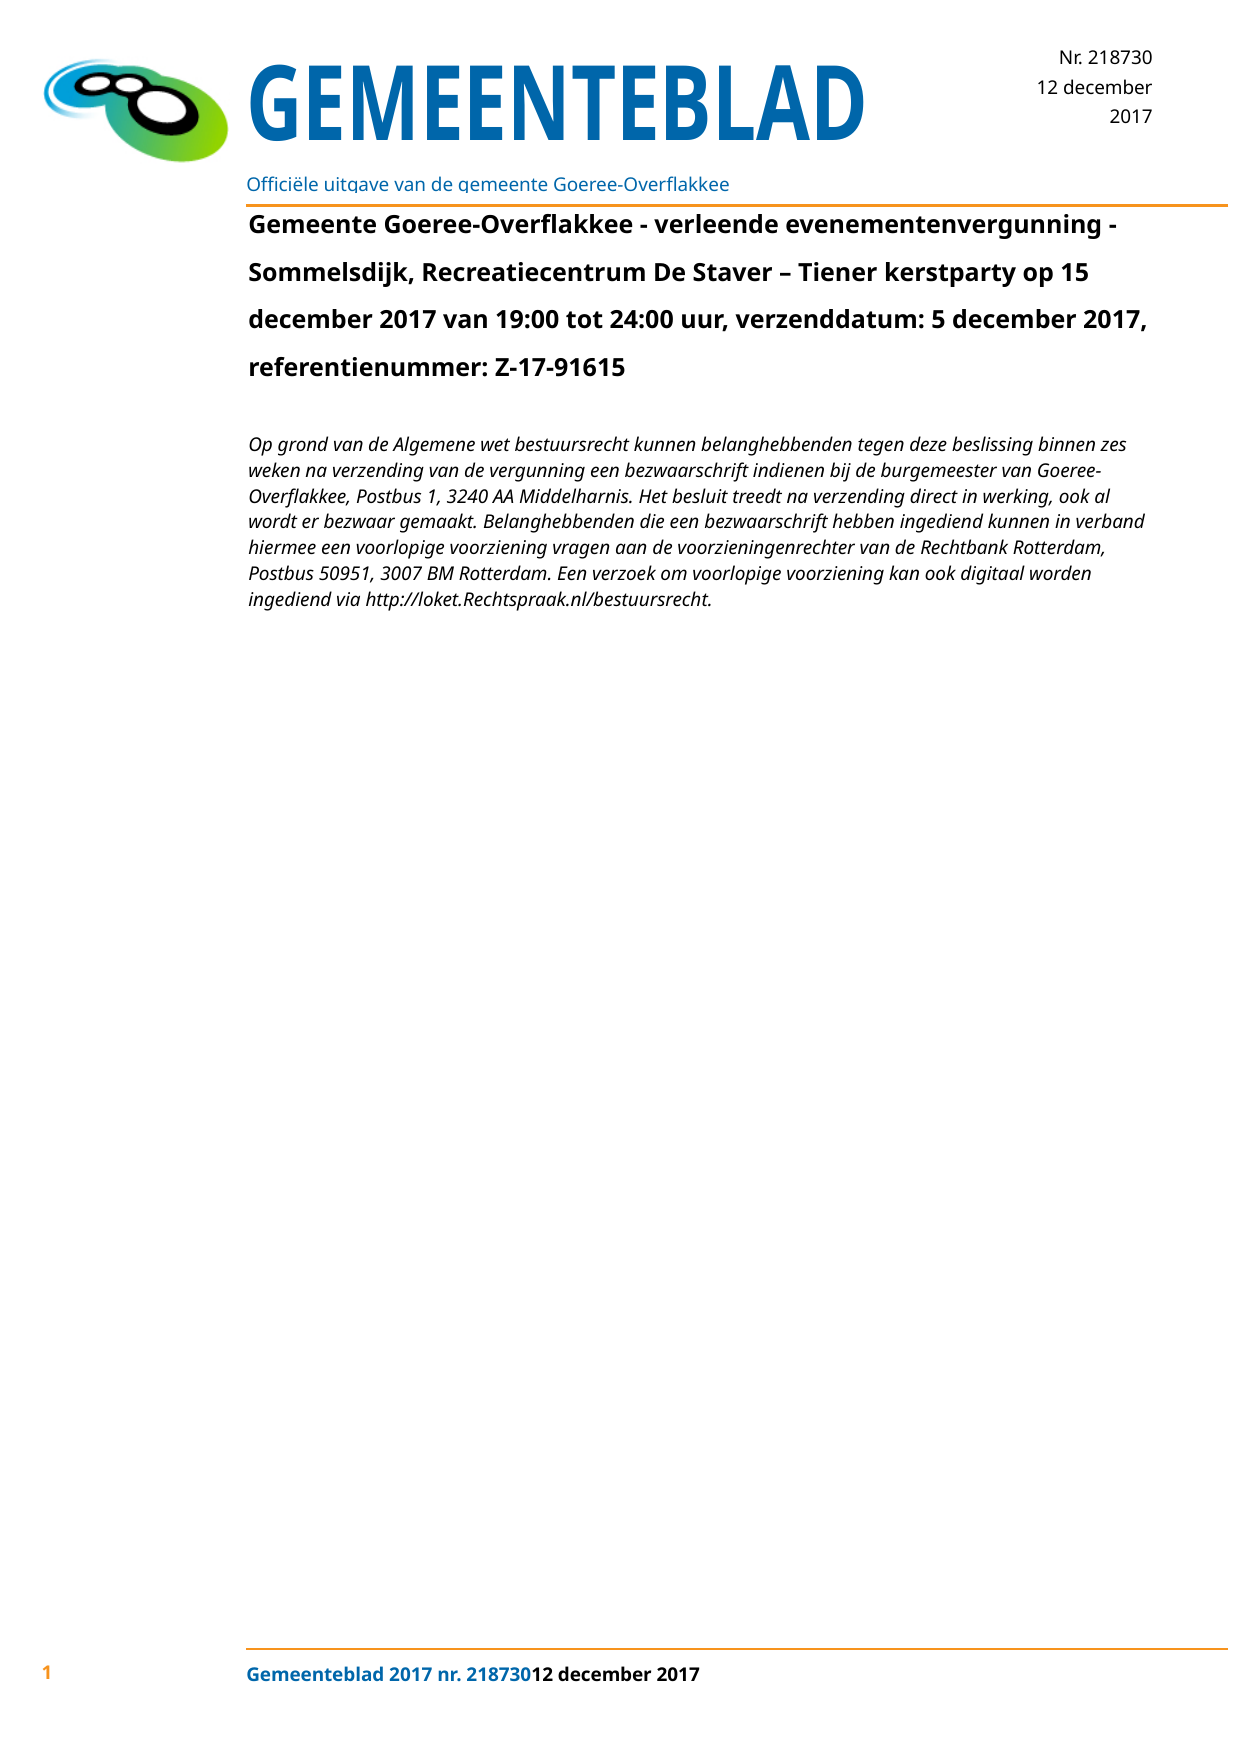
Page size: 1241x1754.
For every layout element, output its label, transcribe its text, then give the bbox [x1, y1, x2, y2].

text Op grond van de Algemene wet bestuursrecht kunnen belanghebbenden tegen deze beslissing binnen zes weken na verzending van de vergunning een bezwaarschrift indienen bij de burgemeester van Goeree-Overflakkee, Postbus 1, 3240 AA Middelharnis. Het besluit treedt na verzending direct in werking, ook al wordt er bezwaar gemaakt. Belanghebbenden die een bezwaarschrift hebben ingediend kunnen in verband hiermee een voorlopige voorziening vragen aan de voorzieningenrechter van de Rechtbank Rotterdam, Postbus 50951, 3007 BM Rotterdam. Een verzoek om voorlopige voorziening kan ook digitaal worden ingediend via http://loket.Rechtspraak.nl/bestuursrecht. [248, 431, 1152, 611]
picture [41, 47, 231, 172]
text Gemeente Goeree-Overflakkee - verleende evenementenvergunning - Sommelsdijk, Recreatiecentrum De Staver – Tiener kerstparty op 15 december 2017 van 19:00 tot 24:00 uur, verzenddatum: 5 december 2017, referentienummer: Z-17-91615 [248, 207, 1152, 384]
